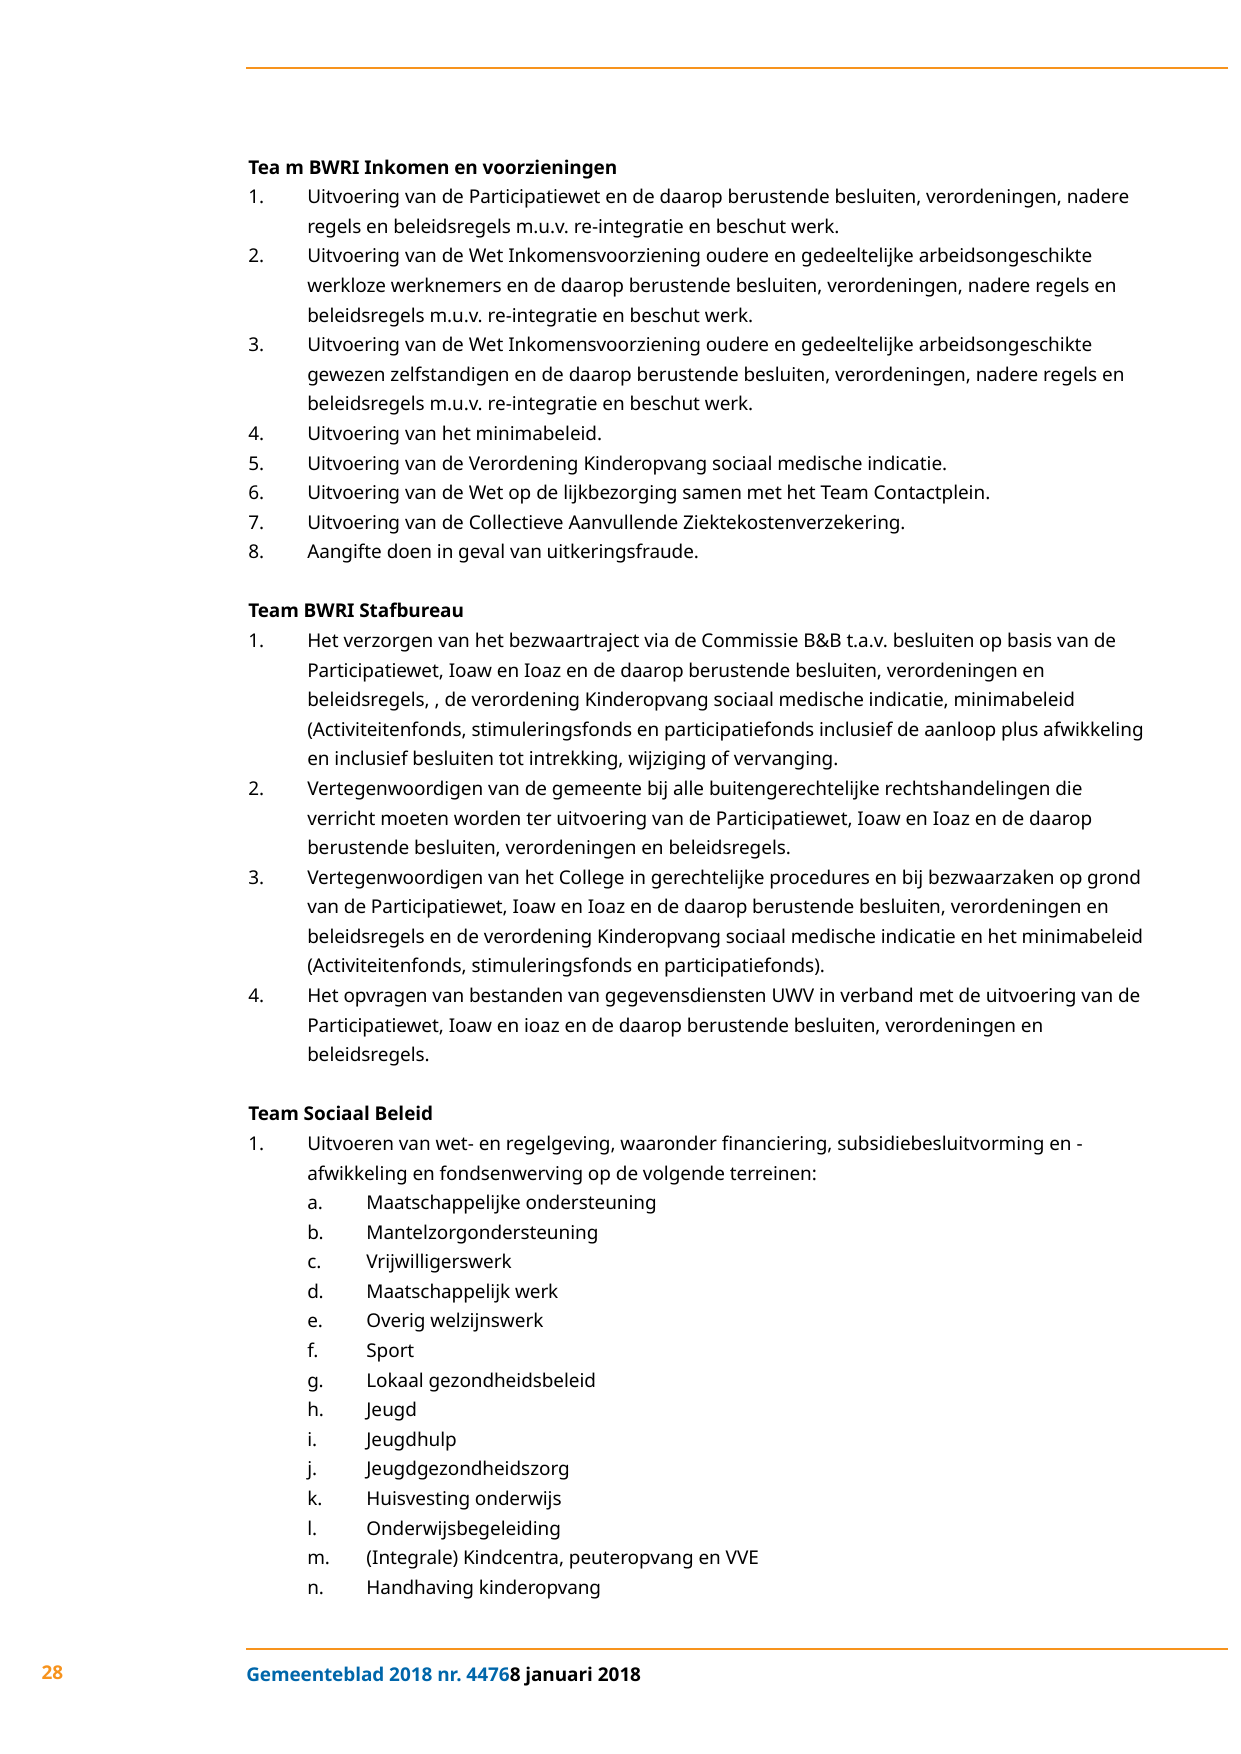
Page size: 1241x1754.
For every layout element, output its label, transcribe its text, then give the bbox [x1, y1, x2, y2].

list Het verzorgen van het bezwaartraject via de Commissie B&B t.a.v. besluiten op basis van de Participatiewet, Ioaw en Ioaz en de daarop berustende besluiten, verordeningen en beleidsregels, , de verordening Kinderopvang sociaal medische indicatie, minimabeleid (Activiteitenfonds, stimuleringsfonds en participatiefonds inclusief de aanloop plus afwikkeling en inclusief besluiten tot intrekking, wijziging of vervanging. [248, 627, 1152, 771]
list Overig welzijnswerk [307, 1308, 1152, 1333]
list Aangifte doen in geval van uitkeringsfraude. [248, 538, 1152, 564]
list (Integrale) Kindcentra, peuteropvang en VVE [307, 1544, 1152, 1570]
list Uitvoering van de Wet Inkomensvoorziening oudere en gedeeltelijke arbeidsongeschikte werkloze werknemers en de daarop berustende besluiten, verordeningen, nadere regels en beleidsregels m.u.v. re-integratie en beschut werk. [248, 243, 1152, 328]
text Team Sociaal Beleid [248, 1101, 1152, 1126]
list Vertegenwoordigen van de gemeente bij alle buitengerechtelijke rechtshandelingen die verricht moeten worden ter uitvoering van de Participatiewet, Ioaw en Ioaz en de daarop berustende besluiten, verordeningen en beleidsregels. [248, 775, 1152, 860]
list Uitvoering van de Collectieve Aanvullende Ziektekostenverzekering. [248, 509, 1152, 535]
list Uitvoering van de Participatiewet en de daarop berustende besluiten, verordeningen, nadere regels en beleidsregels m.u.v. re-integratie en beschut werk. [248, 183, 1152, 239]
text Team BWRI Stafbureau [248, 598, 1152, 623]
list Lokaal gezondheidsbeleid [307, 1367, 1152, 1393]
list Handhaving kinderopvang [307, 1574, 1152, 1600]
list Jeugdgezondheidszorg [307, 1456, 1152, 1481]
list Vrijwilligerswerk [307, 1248, 1152, 1274]
list Het opvragen van bestanden van gegevensdiensten UWV in verband met de uitvoering van de Participatiewet, Ioaw en ioaz en de daarop berustende besluiten, verordeningen en beleidsregels. [248, 982, 1152, 1067]
list Maatschappelijke ondersteuning [307, 1189, 1152, 1215]
list Vertegenwoordigen van het College in gerechtelijke procedures en bij bezwaarzaken op grond van de Participatiewet, Ioaw en Ioaz en de daarop berustende besluiten, verordeningen en beleidsregels en de verordening Kinderopvang sociaal medische indicatie en het minimabeleid (Activiteitenfonds, stimuleringsfonds en participatiefonds). [248, 864, 1152, 978]
list Maatschappelijk werk [307, 1278, 1152, 1304]
list Onderwijsbegeleiding [307, 1515, 1152, 1541]
list Jeugdhulp [307, 1426, 1152, 1452]
list Huisvesting onderwijs [307, 1485, 1152, 1511]
list Uitvoering van de Wet Inkomensvoorziening oudere en gedeeltelijke arbeidsongeschikte gewezen zelfstandigen en de daarop berustende besluiten, verordeningen, nadere regels en beleidsregels m.u.v. re-integratie en beschut werk. [248, 331, 1152, 416]
text Tea m BWRI Inkomen en voorzieningen [248, 154, 1152, 180]
list Uitvoeren van wet- en regelgeving, waaronder financiering, subsidiebesluitvorming en - afwikkeling en fondsenwerving op de volgende terreinen: [248, 1130, 1152, 1186]
list Mantelzorgondersteuning [307, 1219, 1152, 1245]
list Uitvoering van het minimabeleid. [248, 420, 1152, 446]
list Jeugd [307, 1396, 1152, 1422]
list Uitvoering van de Verordening Kinderopvang sociaal medische indicatie. [248, 450, 1152, 476]
list Uitvoering van de Wet op de lijkbezorging samen met het Team Contactplein. [248, 479, 1152, 505]
picture [41, 47, 231, 172]
list Sport [307, 1337, 1152, 1363]
